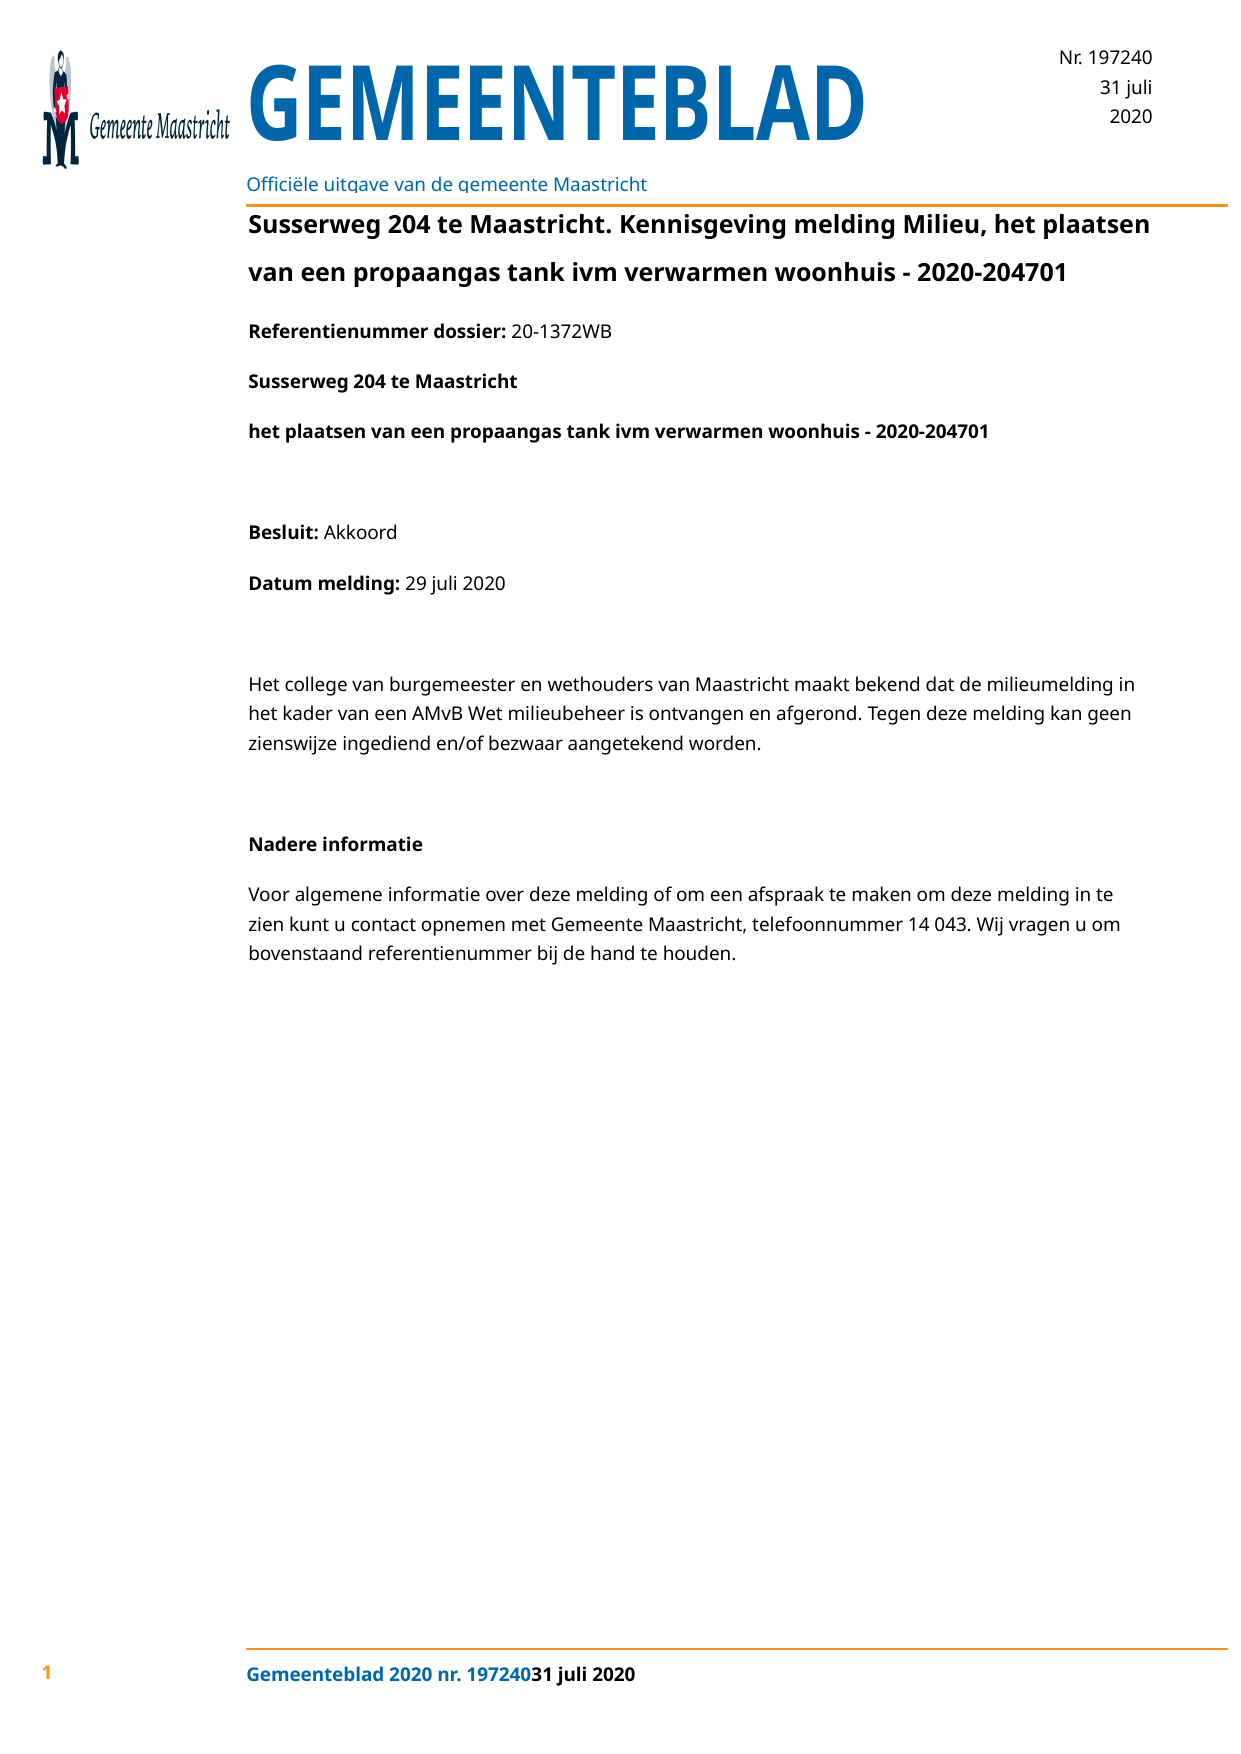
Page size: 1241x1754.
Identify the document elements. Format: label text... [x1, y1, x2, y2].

text Voor algemene informatie over deze melding of om een afspraak te maken om deze melding in te zien kunt u contact opnemen met Gemeente Maastricht, telefoonnummer 14 043. Wij vragen u om bovenstaand referentienummer bij de hand te houden. [248, 881, 1152, 966]
text Het college van burgemeester en wethouders van Maastricht maakt bekend dat de milieumelding in het kader van een AMvB Wet milieubeheer is ontvangen en afgerond. Tegen deze melding kan geen zienswijze ingediend en/of bezwaar aangetekend worden. [248, 671, 1152, 756]
text het plaatsen van een propaangas tank ivm verwarmen woonhuis - 2020-204701 [248, 419, 1152, 444]
text Susserweg 204 te Maastricht. Kennisgeving melding Milieu, het plaatsen van een propaangas tank ivm verwarmen woonhuis - 2020-204701 [248, 207, 1152, 288]
picture [41, 47, 231, 172]
text Datum melding: 29 juli 2020 [248, 570, 1152, 596]
text Susserweg 204 te Maastricht [248, 368, 1152, 394]
text Nadere informatie [248, 831, 1152, 857]
text Besluit: Akkoord [248, 519, 1152, 545]
text Referentienummer dossier: 20-1372WB [248, 318, 1152, 344]
